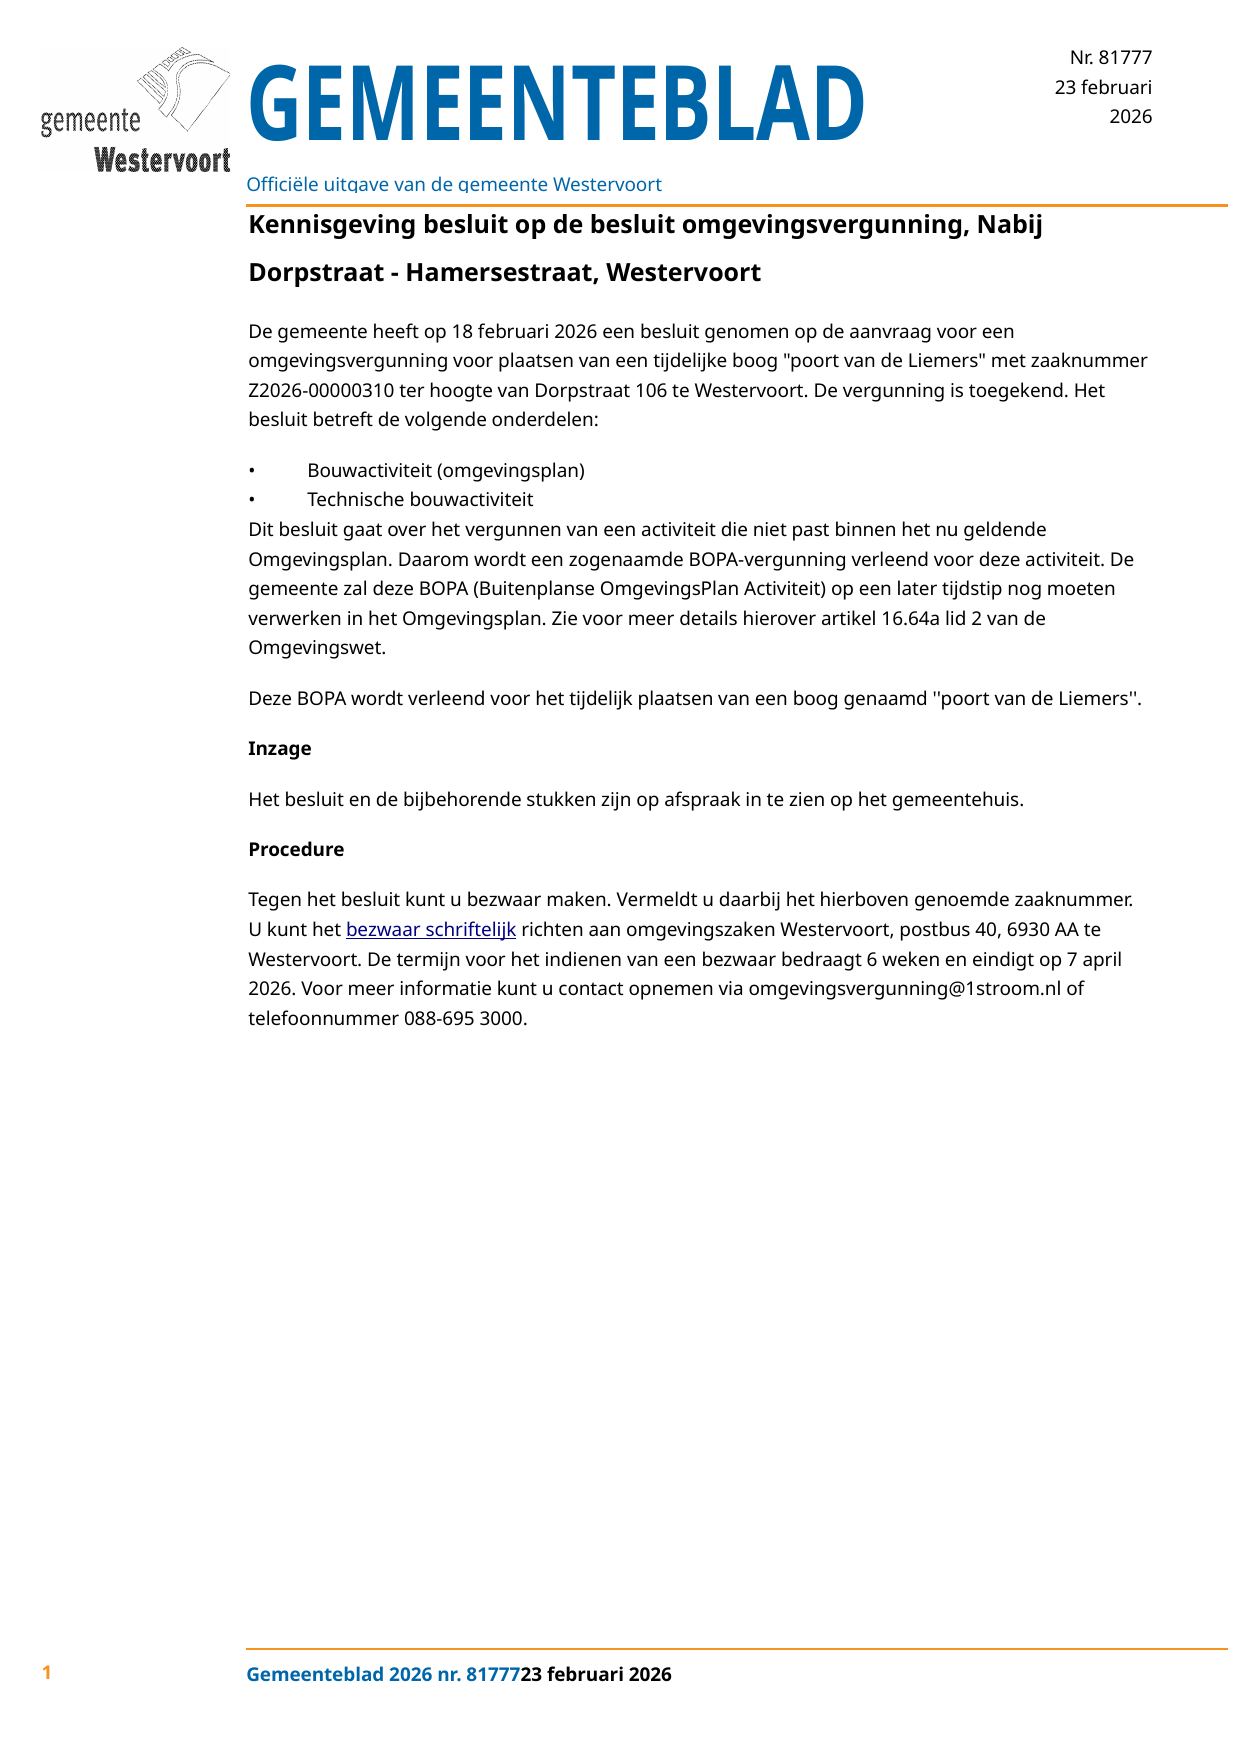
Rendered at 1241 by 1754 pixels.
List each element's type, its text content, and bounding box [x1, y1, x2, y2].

text Deze BOPA wordt verleend voor het tijdelijk plaatsen van een boog genaamd ''poort van de Liemers''. [248, 685, 1152, 711]
text Kennisgeving besluit op de besluit omgevingsvergunning, Nabij Dorpstraat - Hamersestraat, Westervoort [248, 207, 1152, 288]
text De gemeente heeft op 18 februari 2026 een besluit genomen op de aanvraag voor een omgevingsvergunning voor plaatsen van een tijdelijke boog "poort van de Liemers" met zaaknummer Z2026-00000310 ter hoogte van Dorpstraat 106 te Westervoort. De vergunning is toegekend. Het besluit betreft de volgende onderdelen: [248, 318, 1152, 432]
picture [41, 47, 231, 172]
list Technische bouwactiviteit [248, 487, 1152, 512]
text Procedure [248, 836, 1152, 862]
text Tegen het besluit kunt u bezwaar maken. Vermeldt u daarbij het hierboven genoemde zaaknummer. U kunt het bezwaar schriftelijk richten aan omgevingszaken Westervoort, postbus 40, 6930 AA te Westervoort. De termijn voor het indienen van een bezwaar bedraagt 6 weken en eindigt op 7 april 2026. Voor meer informatie kunt u contact opnemen via omgevingsvergunning@1stroom.nl of telefoonnummer 088-695 3000. [248, 887, 1152, 1031]
text Inzage [248, 735, 1152, 761]
list Bouwactiviteit (omgevingsplan) [248, 457, 1152, 483]
text Het besluit en de bijbehorende stukken zijn op afspraak in te zien op het gemeentehuis. [248, 786, 1152, 812]
text Dit besluit gaat over het vergunnen van een activiteit die niet past binnen het nu geldende Omgevingsplan. Daarom wordt een zogenaamde BOPA-vergunning verleend voor deze activiteit. De gemeente zal deze BOPA (Buitenplanse OmgevingsPlan Activiteit) op een later tijdstip nog moeten verwerken in het Omgevingsplan. Zie voor meer details hierover artikel 16.64a lid 2 van de Omgevingswet. [248, 516, 1152, 660]
